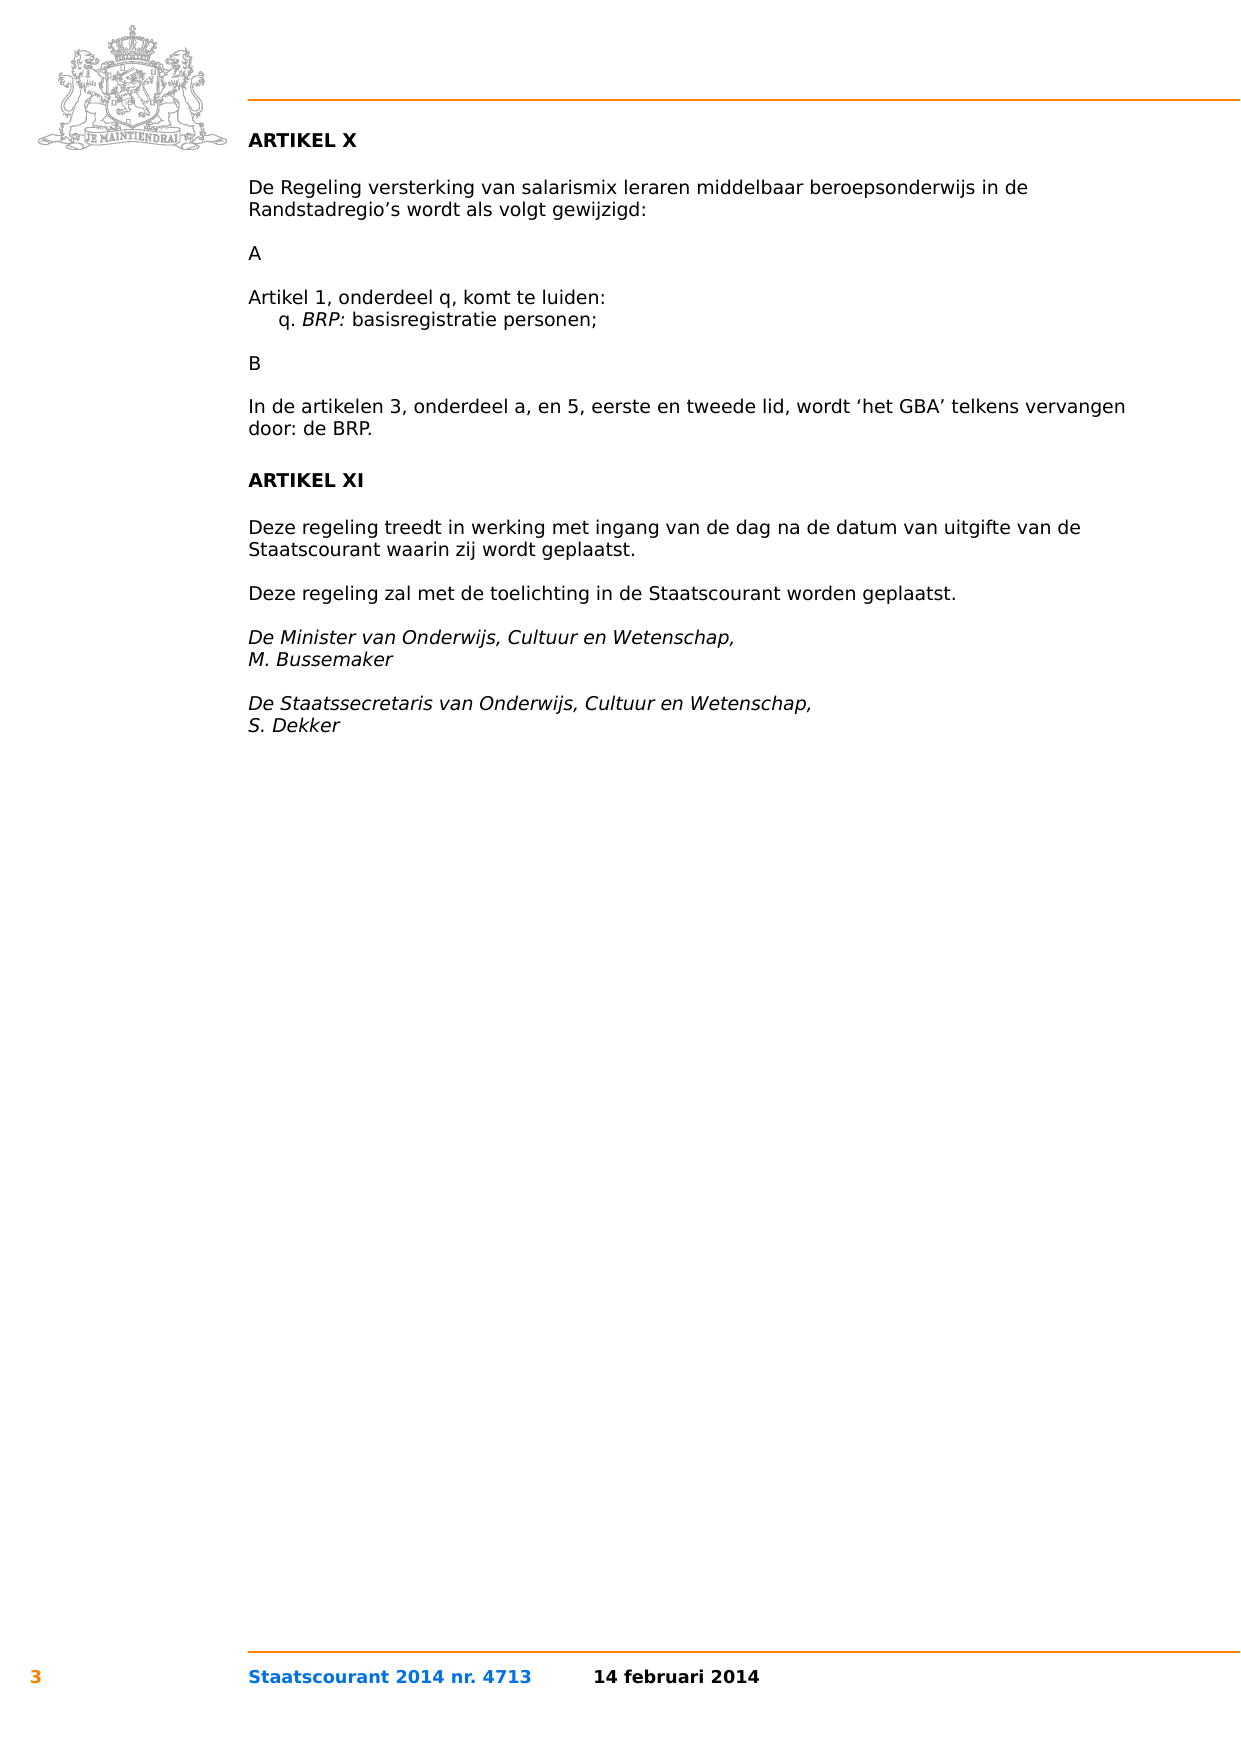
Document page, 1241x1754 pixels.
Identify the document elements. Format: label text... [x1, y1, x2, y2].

text B [248, 352, 1163, 374]
text Deze regeling zal met de toelichting in de Staatscourant worden geplaatst. [248, 583, 1163, 605]
subtitle ARTIKEL XI [248, 470, 1163, 492]
text De Staatssecretaris van Onderwijs, Cultuur en Wetenschap, S. Dekker [248, 693, 1163, 737]
text In de artikelen 3, onderdeel a, en 5, eerste en tweede lid, wordt ‘het GBA’ telkens vervangen door: de BRP. [248, 396, 1163, 440]
picture [38, 25, 227, 150]
text De Minister van Onderwijs, Cultuur en Wetenschap, M. Bussemaker [248, 627, 1163, 671]
text Deze regeling treedt in werking met ingang van de dag na de datum van uitgifte van de Staatscourant waarin zij wordt geplaatst. [248, 517, 1163, 561]
text De Regeling versterking van salarismix leraren middelbaar beroepsonderwijs in de Randstadregio’s wordt als volgt gewijzigd: [248, 177, 1163, 221]
text q. BRP: basisregistratie personen; [278, 308, 1163, 331]
text Artikel 1, onderdeel q, komt te luiden: [248, 287, 1163, 308]
text A [248, 243, 1163, 265]
subtitle ARTIKEL X [248, 130, 1163, 152]
